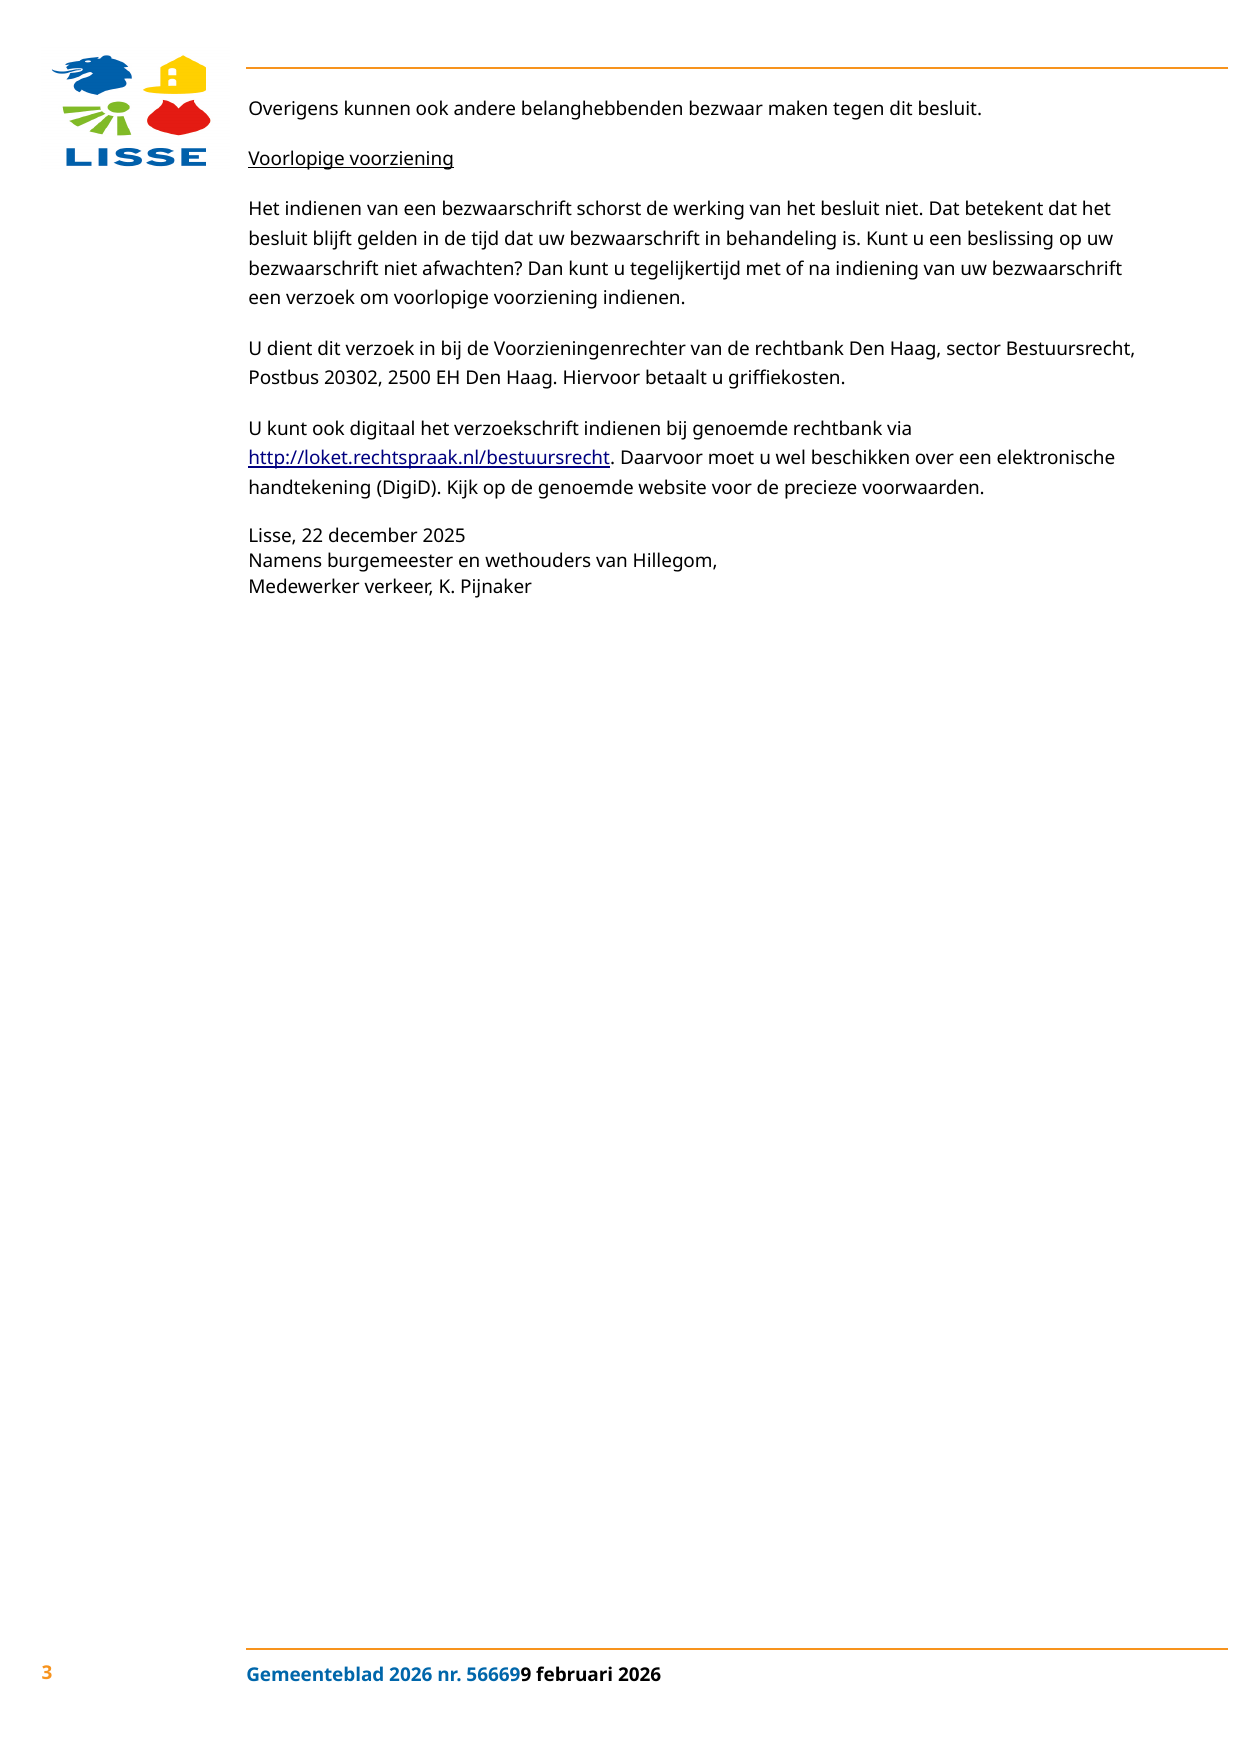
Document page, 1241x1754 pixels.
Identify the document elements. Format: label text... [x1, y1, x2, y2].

text Medewerker verkeer, K. Pijnaker [248, 573, 1152, 599]
picture [41, 47, 231, 172]
text Het indienen van een bezwaarschrift schorst de werking van het besluit niet. Dat betekent dat het besluit blijft gelden in de tijd dat uw bezwaarschrift in behandeling is. Kunt u een beslissing op uw bezwaarschrift niet afwachten? Dan kunt u tegelijkertijd met of na indiening van uw bezwaarschrift een verzoek om voorlopige voorziening indienen. [248, 196, 1152, 310]
text Namens burgemeester en wethouders van Hillegom, [248, 547, 1152, 573]
text Lisse, 22 december 2025 [248, 522, 1152, 547]
text U dient dit verzoek in bij de Voorzieningenrechter van de rechtbank Den Haag, sector Bestuursrecht, Postbus 20302, 2500 EH Den Haag. Hiervoor betaalt u griffiekosten. [248, 335, 1152, 390]
text U kunt ook digitaal het verzoekschrift indienen bij genoemde rechtbank via http://loket.rechtspraak.nl/bestuursrecht. Daarvoor moet u wel beschikken over een elektronische handtekening (DigiD). Kijk op de genoemde website voor de precieze voorwaarden. [248, 415, 1152, 500]
text Overigens kunnen ook andere belanghebbenden bezwaar maken tegen dit besluit. [248, 95, 1152, 121]
text Voorlopige voorziening [248, 145, 1152, 171]
